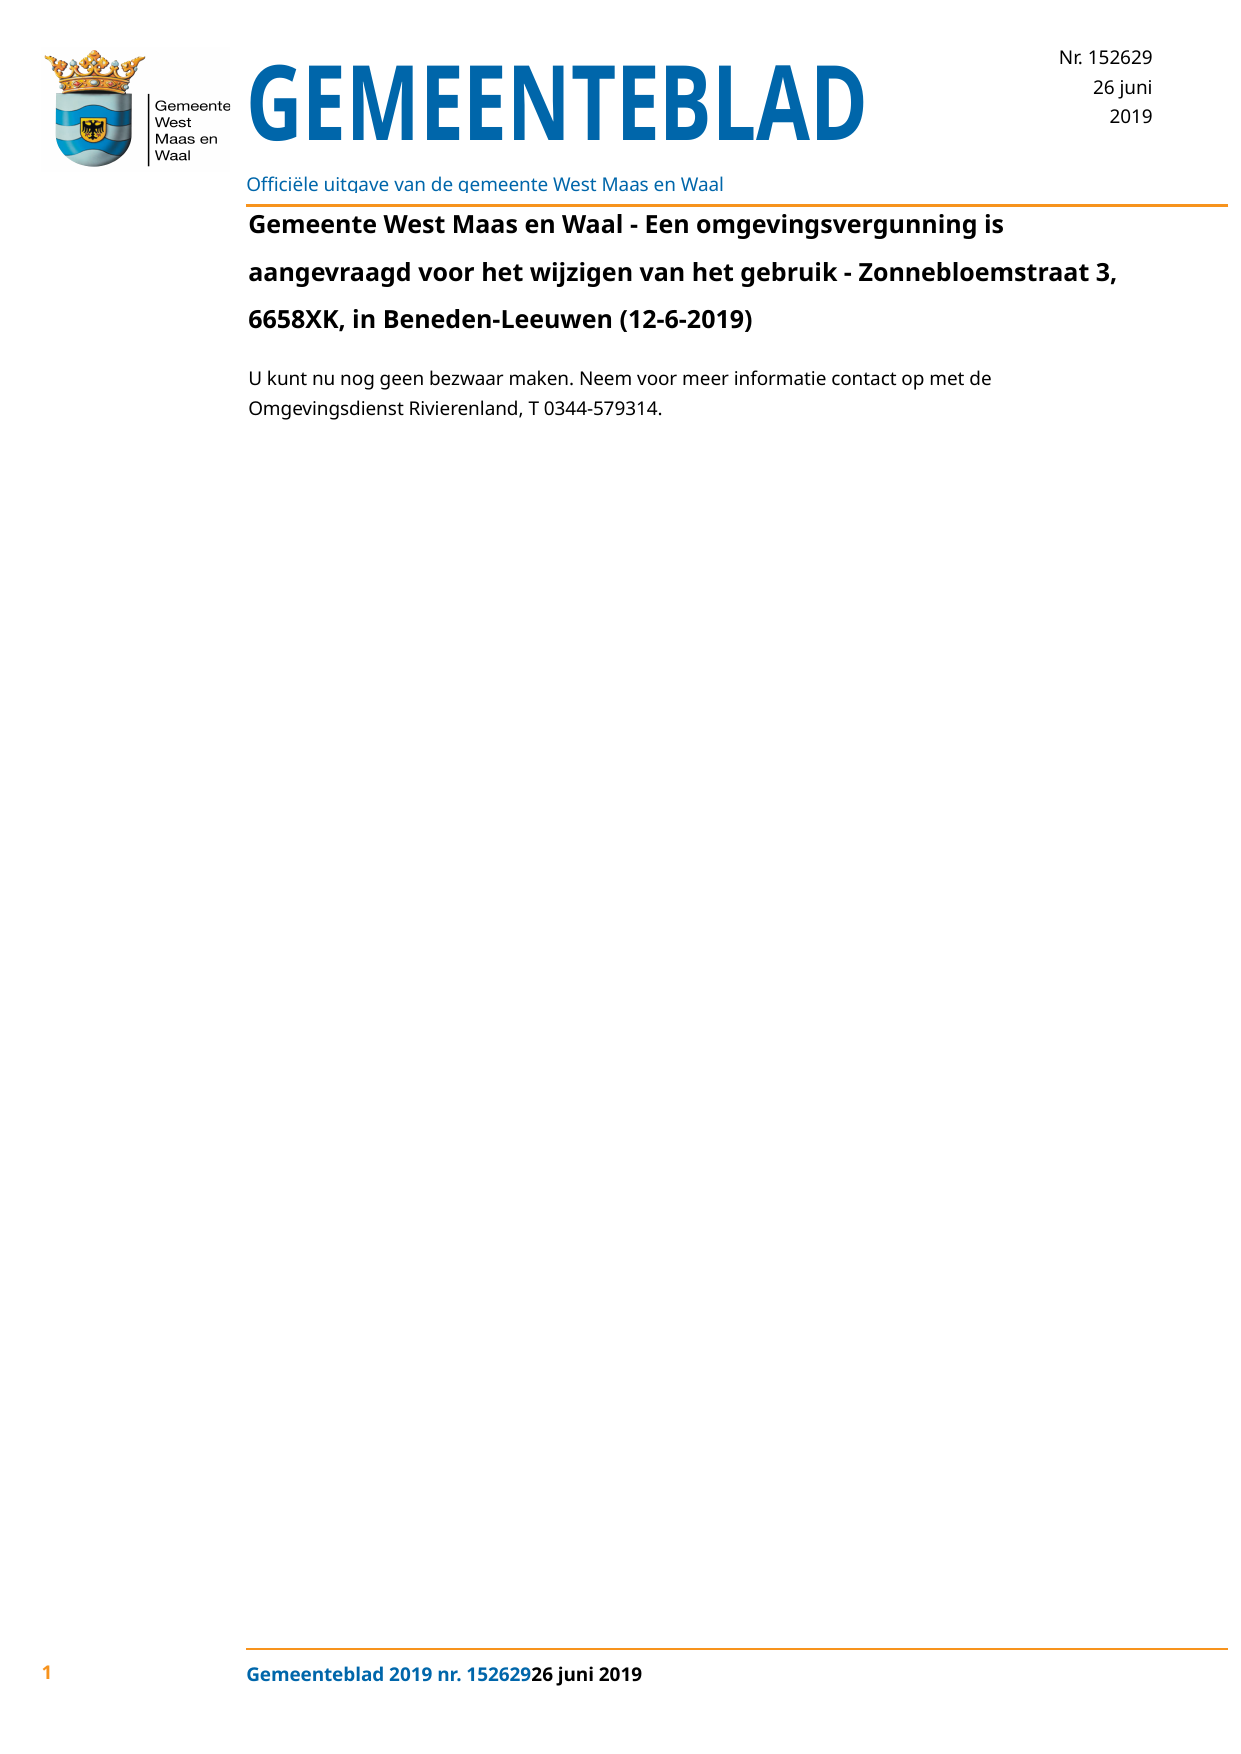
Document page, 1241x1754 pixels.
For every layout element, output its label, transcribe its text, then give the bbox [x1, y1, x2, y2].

text Gemeente West Maas en Waal - Een omgevingsvergunning is aangevraagd voor het wijzigen van het gebruik - Zonnebloemstraat 3, 6658XK, in Beneden-Leeuwen (12-6-2019) [248, 207, 1152, 336]
picture [41, 47, 231, 172]
text U kunt nu nog geen bezwaar maken. Neem voor meer informatie contact op met de Omgevingsdienst Rivierenland, T 0344-579314. [248, 366, 1152, 421]
